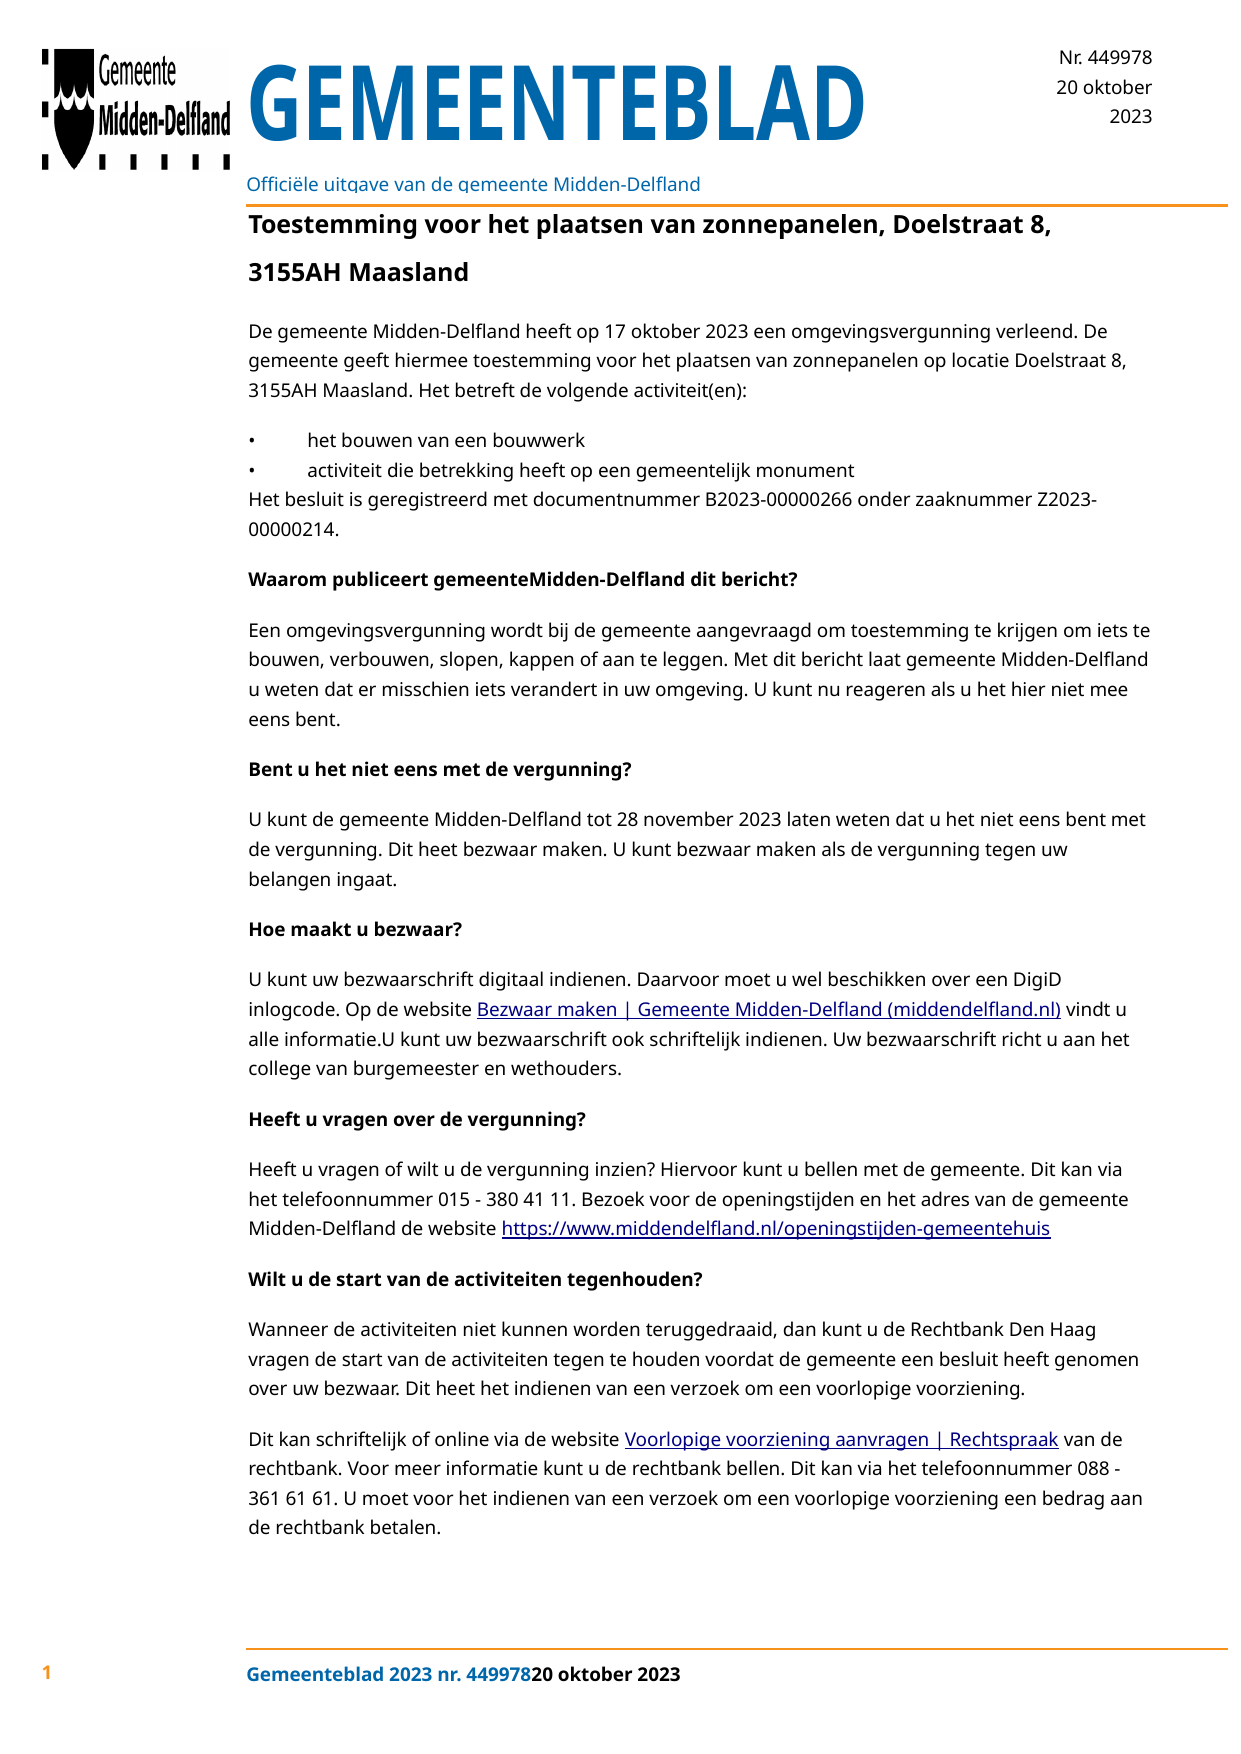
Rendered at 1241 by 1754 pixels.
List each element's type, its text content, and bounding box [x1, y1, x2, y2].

text Dit kan schriftelijk of online via de website Voorlopige voorziening aanvragen | Rechtspraak van de rechtbank. Voor meer informatie kunt u de rechtbank bellen. Dit kan via het telefoonnummer 088 - 361 61 61. U moet voor het indienen van een verzoek om een voorlopige voorziening een bedrag aan de rechtbank betalen. [248, 1426, 1152, 1540]
text Toestemming voor het plaatsen van zonnepanelen, Doelstraat 8, 3155AH Maasland [248, 207, 1152, 288]
text De gemeente Midden-Delfland heeft op 17 oktober 2023 een omgevingsvergunning verleend. De gemeente geeft hiermee toestemming voor het plaatsen van zonnepanelen op locatie Doelstraat 8, 3155AH Maasland. Het betreft de volgende activiteit(en): [248, 318, 1152, 403]
text Hoe maakt u bezwaar? [248, 916, 1152, 942]
text Een omgevingsvergunning wordt bij de gemeente aangevraagd om toestemming te krijgen om iets te bouwen, verbouwen, slopen, kappen of aan te leggen. Met dit bericht laat gemeente Midden-Delfland u weten dat er misschien iets verandert in uw omgeving. U kunt nu reageren als u het hier niet mee eens bent. [248, 617, 1152, 732]
text Bent u het niet eens met de vergunning? [248, 756, 1152, 782]
text Wanneer de activiteiten niet kunnen worden teruggedraaid, dan kunt u de Rechtbank Den Haag vragen de start van de activiteiten tegen te houden voordat de gemeente een besluit heeft genomen over uw bezwaar. Dit heet het indienen van een verzoek om een voorlopige voorziening. [248, 1316, 1152, 1401]
text Het besluit is geregistreerd met documentnummer B2023-00000266 onder zaaknummer Z2023-00000214. [248, 487, 1152, 542]
text Heeft u vragen over de vergunning? [248, 1106, 1152, 1132]
text Waarom publiceert gemeenteMidden-Delfland dit bericht? [248, 567, 1152, 592]
list activiteit die betrekking heeft op een gemeentelijk monument [248, 457, 1152, 483]
text Wilt u de start van de activiteiten tegenhouden? [248, 1266, 1152, 1292]
text U kunt de gemeente Midden-Delfland tot 28 november 2023 laten weten dat u het niet eens bent met de vergunning. Dit heet bezwaar maken. U kunt bezwaar maken als de vergunning tegen uw belangen ingaat. [248, 807, 1152, 892]
list het bouwen van een bouwwerk [248, 427, 1152, 453]
text U kunt uw bezwaarschrift digitaal indienen. Daarvoor moet u wel beschikken over een DigiD inlogcode. Op de website Bezwaar maken | Gemeente Midden-Delfland (middendelfland.nl) vindt u alle informatie.U kunt uw bezwaarschrift ook schriftelijk indienen. Uw bezwaarschrift richt u aan het college van burgemeester en wethouders. [248, 967, 1152, 1081]
picture [41, 47, 231, 172]
text Heeft u vragen of wilt u de vergunning inzien? Hiervoor kunt u bellen met de gemeente. Dit kan via het telefoonnummer 015 - 380 41 11. Bezoek voor de openingstijden en het adres van de gemeente Midden-Delfland de website https://www.middendelfland.nl/openingstijden-gemeentehuis [248, 1156, 1152, 1241]
